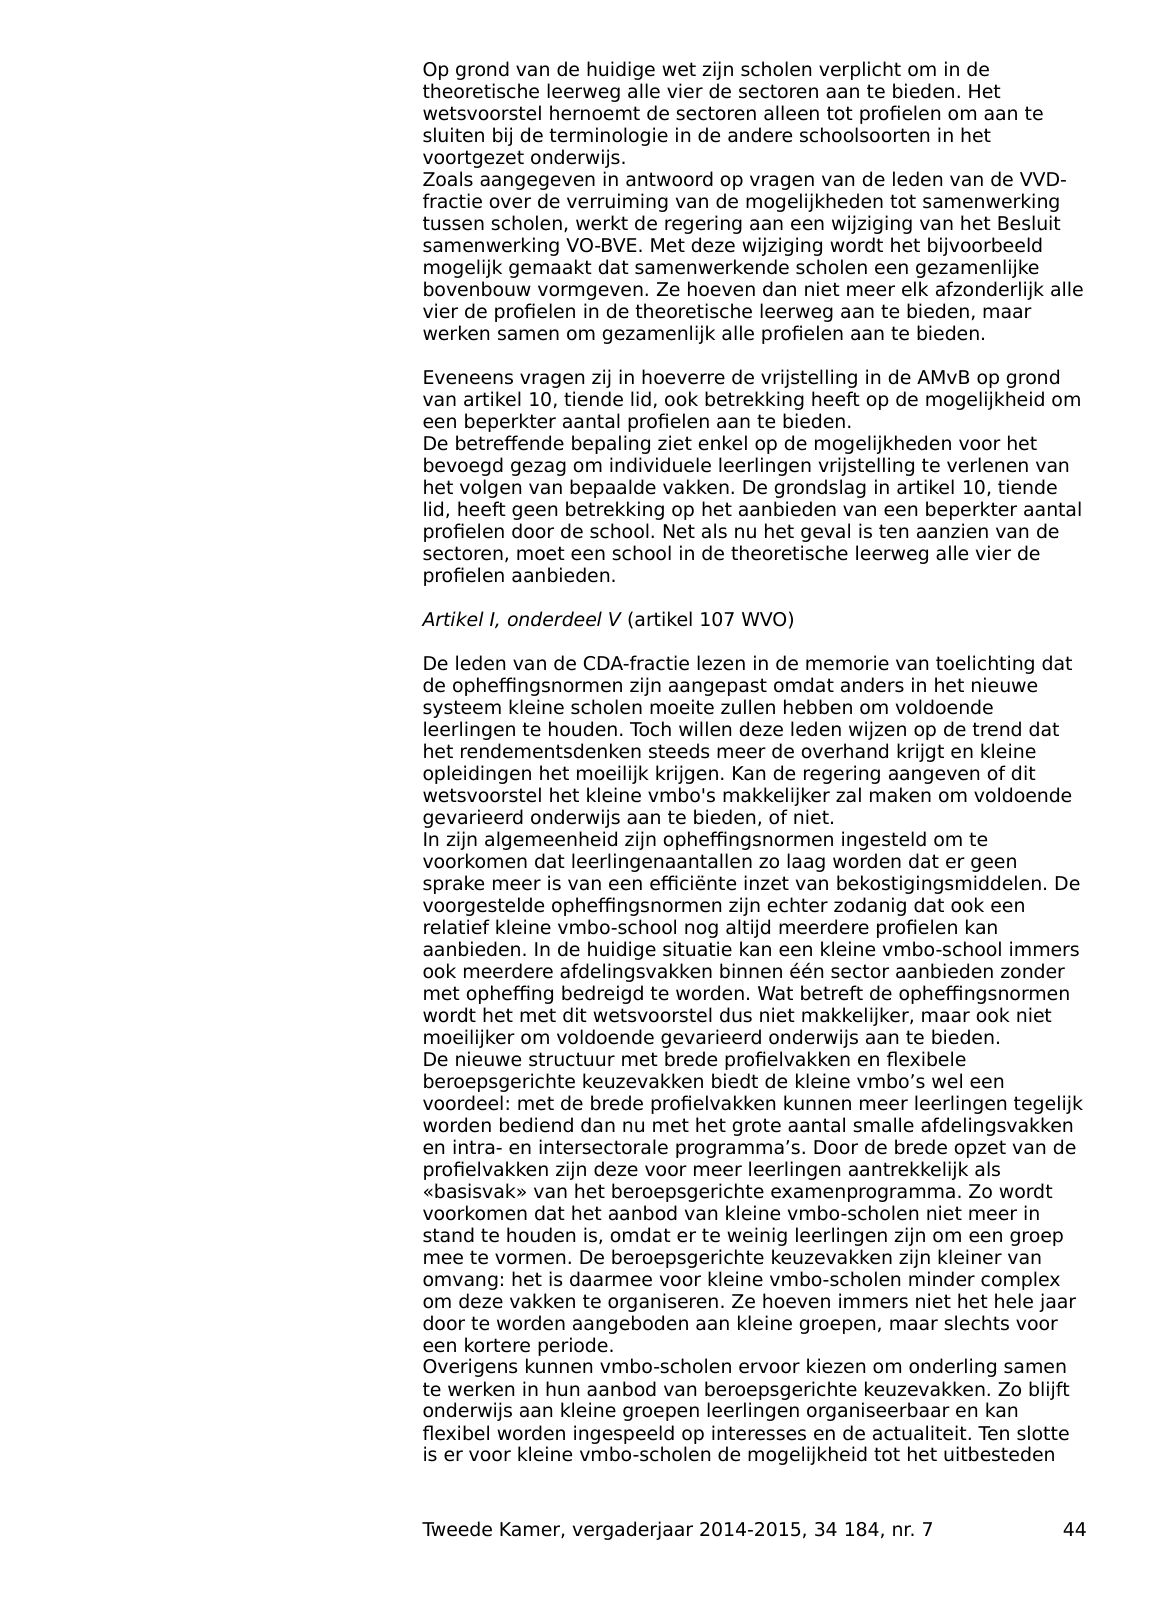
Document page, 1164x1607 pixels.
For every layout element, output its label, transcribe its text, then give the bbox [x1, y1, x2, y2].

subtitle Artikel I, onderdeel V (artikel 107 WVO) [422, 609, 1087, 631]
text Op grond van de huidige wet zijn scholen verplicht om in de theoretische leerweg alle vier de sectoren aan te bieden. Het wetsvoorstel hernoemt de sectoren alleen tot profielen om aan te sluiten bij de terminologie in de andere schoolsoorten in het voortgezet onderwijs. [422, 59, 1087, 169]
text De nieuwe structuur met brede profielvakken en flexibele beroepsgerichte keuzevakken biedt de kleine vmbo’s wel een voordeel: met de brede profielvakken kunnen meer leerlingen tegelijk worden bediend dan nu met het grote aantal smalle afdelingsvakken en intra- en intersectorale programma’s. Door de brede opzet van de profielvakken zijn deze voor meer leerlingen aantrekkelijk als «basisvak» van het beroepsgerichte examenprogramma. Zo wordt voorkomen dat het aanbod van kleine vmbo-scholen niet meer in stand te houden is, omdat er te weinig leerlingen zijn om een groep mee te vormen. De beroepsgerichte keuzevakken zijn kleiner van omvang: het is daarmee voor kleine vmbo-scholen minder complex om deze vakken te organiseren. Ze hoeven immers niet het hele jaar door te worden aangeboden aan kleine groepen, maar slechts voor een kortere periode. [422, 1049, 1087, 1356]
text De leden van de CDA-fractie lezen in de memorie van toelichting dat de opheffingsnormen zijn aangepast omdat anders in het nieuwe systeem kleine scholen moeite zullen hebben om voldoende leerlingen te houden. Toch willen deze leden wijzen op de trend dat het rendementsdenken steeds meer de overhand krijgt en kleine opleidingen het moeilijk krijgen. Kan de regering aangeven of dit wetsvoorstel het kleine vmbo's makkelijker zal maken om voldoende gevarieerd onderwijs aan te bieden, of niet. [422, 653, 1087, 829]
text Zoals aangegeven in antwoord op vragen van de leden van de VVD-fractie over de verruiming van de mogelijkheden tot samenwerking tussen scholen, werkt de regering aan een wijziging van het Besluit samenwerking VO-BVE. Met deze wijziging wordt het bijvoorbeeld mogelijk gemaakt dat samenwerkende scholen een gezamenlijke bovenbouw vormgeven. Ze hoeven dan niet meer elk afzonderlijk alle vier de profielen in de theoretische leerweg aan te bieden, maar werken samen om gezamenlijk alle profielen aan te bieden. [422, 169, 1087, 345]
text Eveneens vragen zij in hoeverre de vrijstelling in de AMvB op grond van artikel 10, tiende lid, ook betrekking heeft op de mogelijkheid om een beperkter aantal profielen aan te bieden. [422, 367, 1087, 433]
text In zijn algemeenheid zijn opheffingsnormen ingesteld om te voorkomen dat leerlingenaantallen zo laag worden dat er geen sprake meer is van een efficiënte inzet van bekostigingsmiddelen. De voorgestelde opheffingsnormen zijn echter zodanig dat ook een relatief kleine vmbo-school nog altijd meerdere profielen kan aanbieden. In de huidige situatie kan een kleine vmbo-school immers ook meerdere afdelingsvakken binnen één sector aanbieden zonder met opheffing bedreigd te worden. Wat betreft de opheffingsnormen wordt het met dit wetsvoorstel dus niet makkelijker, maar ook niet moeilijker om voldoende gevarieerd onderwijs aan te bieden. [422, 829, 1087, 1049]
text De betreffende bepaling ziet enkel op de mogelijkheden voor het bevoegd gezag om individuele leerlingen vrijstelling te verlenen van het volgen van bepaalde vakken. De grondslag in artikel 10, tiende lid, heeft geen betrekking op het aanbieden van een beperkter aantal profielen door de school. Net als nu het geval is ten aanzien van de sectoren, moet een school in de theoretische leerweg alle vier de profielen aanbieden. [422, 433, 1087, 587]
text Overigens kunnen vmbo-scholen ervoor kiezen om onderling samen te werken in hun aanbod van beroepsgerichte keuzevakken. Zo blijft onderwijs aan kleine groepen leerlingen organiseerbaar en kan flexibel worden ingespeeld op interesses en de actualiteit. Ten slotte is er voor kleine vmbo-scholen de mogelijkheid tot het uitbesteden [422, 1356, 1087, 1466]
